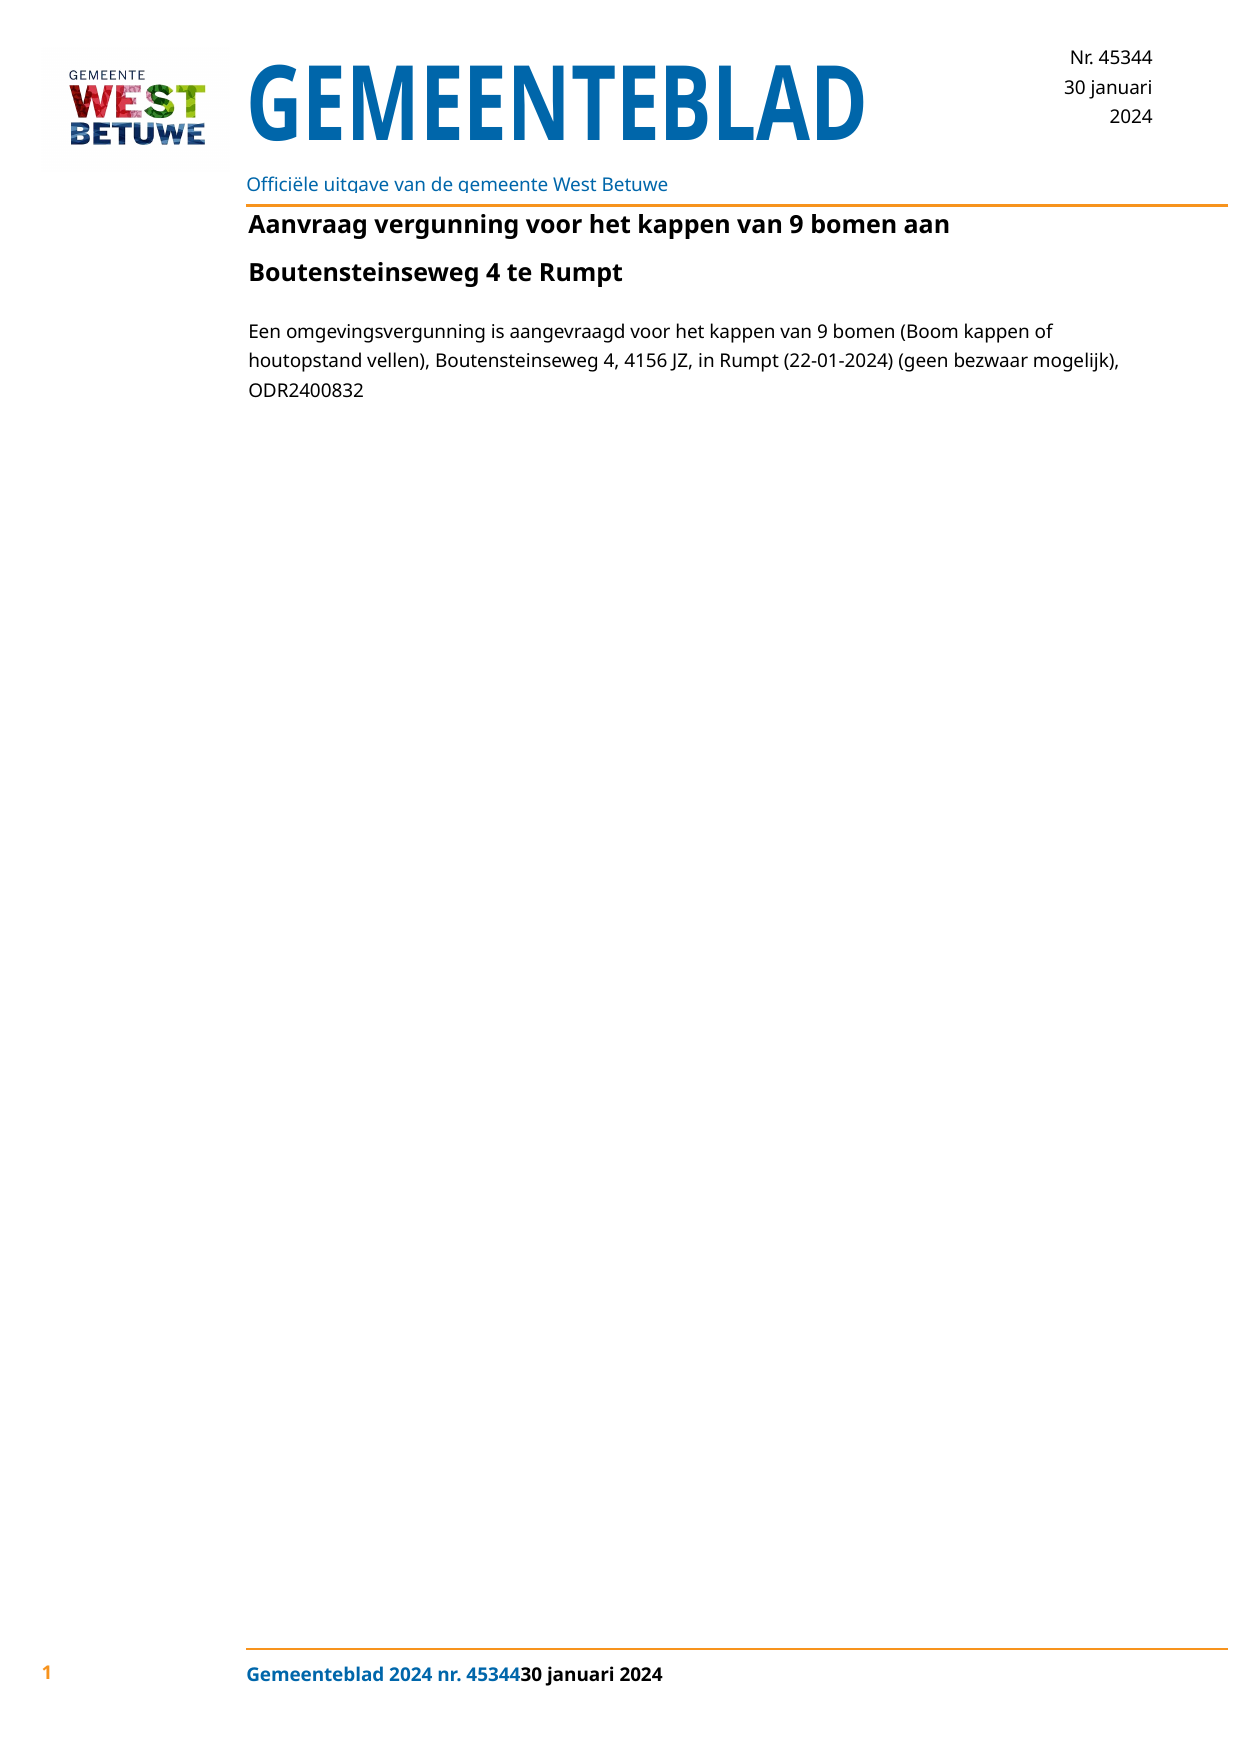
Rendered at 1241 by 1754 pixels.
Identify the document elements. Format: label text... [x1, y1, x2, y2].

text Een omgevingsvergunning is aangevraagd voor het kappen van 9 bomen (Boom kappen of houtopstand vellen), Boutensteinseweg 4, 4156 JZ, in Rumpt (22-01-2024) (geen bezwaar mogelijk), ODR2400832 [248, 318, 1152, 403]
text Aanvraag vergunning voor het kappen van 9 bomen aan Boutensteinseweg 4 te Rumpt [248, 207, 1152, 288]
picture [41, 47, 231, 172]
